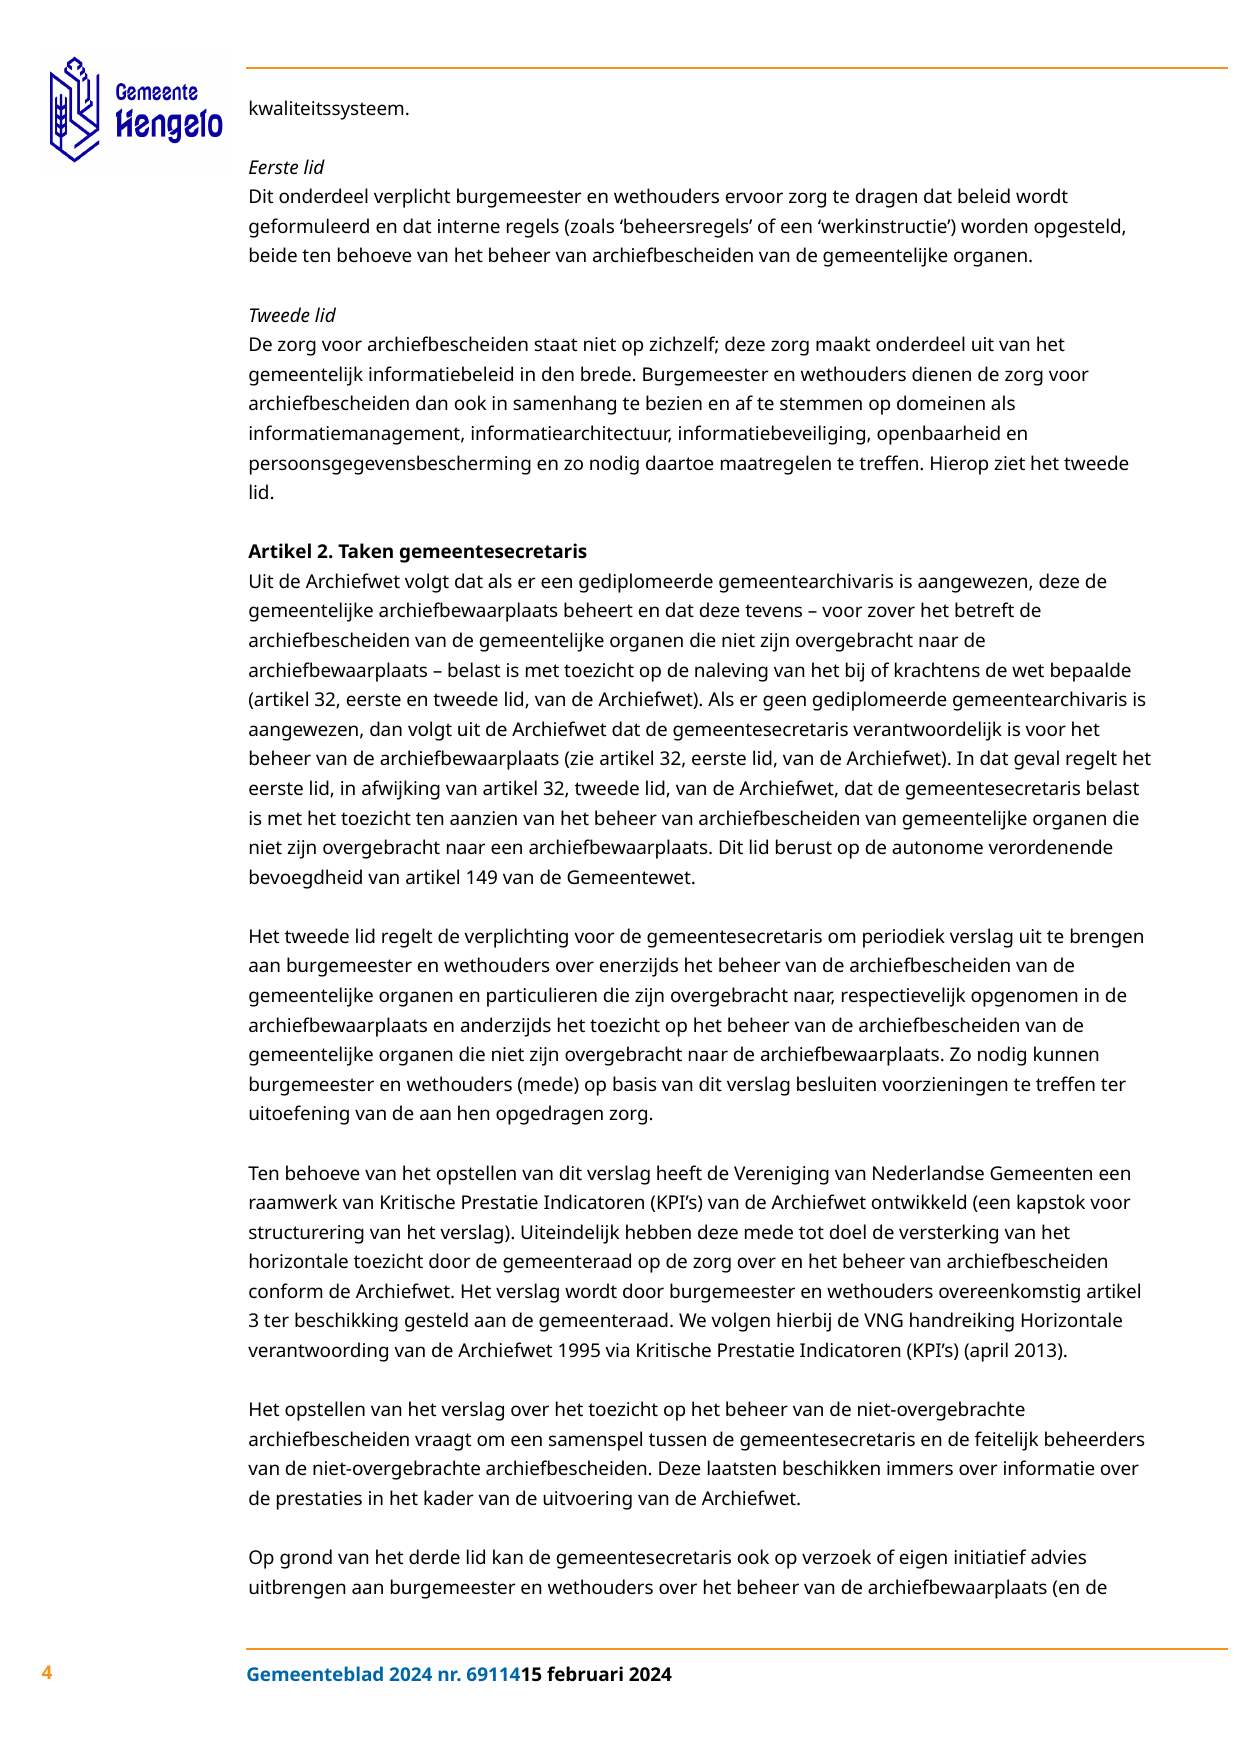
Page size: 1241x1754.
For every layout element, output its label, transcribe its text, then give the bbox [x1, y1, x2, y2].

text Dit onderdeel verplicht burgemeester en wethouders ervoor zorg te dragen dat beleid wordt geformuleerd en dat interne regels (zoals ‘beheersregels’ of een ‘werkinstructie’) worden opgesteld, beide ten behoeve van het beheer van archiefbescheiden van de gemeentelijke organen. [248, 183, 1152, 268]
text kwaliteitssysteem. [248, 95, 1152, 121]
text Op grond van het derde lid kan de gemeentesecretaris ook op verzoek of eigen initiatief advies uitbrengen aan burgemeester en wethouders over het beheer van de archiefbewaarplaats (en de [248, 1544, 1152, 1600]
text Artikel 2. Taken gemeentesecretaris [248, 538, 1152, 564]
text Het opstellen van het verslag over het toezicht op het beheer van de niet-overgebrachte archiefbescheiden vraagt om een samenspel tussen de gemeentesecretaris en de feitelijk beheerders van de niet-overgebrachte archiefbescheiden. Deze laatsten beschikken immers over informatie over de prestaties in het kader van de uitvoering van de Archiefwet. [248, 1396, 1152, 1511]
picture [41, 47, 231, 172]
text Tweede lid [248, 302, 1152, 328]
text De zorg voor archiefbescheiden staat niet op zichzelf; deze zorg maakt onderdeel uit van het gemeentelijk informatiebeleid in den brede. Burgemeester en wethouders dienen de zorg voor archiefbescheiden dan ook in samenhang te bezien en af te stemmen op domeinen als informatiemanagement, informatiearchitectuur, informatiebeveiliging, openbaarheid en persoonsgegevensbescherming en zo nodig daartoe maatregelen te treffen. Hierop ziet het tweede lid. [248, 331, 1152, 505]
text Uit de Archiefwet volgt dat als er een gediplomeerde gemeentearchivaris is aangewezen, deze de gemeentelijke archiefbewaarplaats beheert en dat deze tevens – voor zover het betreft de archiefbescheiden van de gemeentelijke organen die niet zijn overgebracht naar de archiefbewaarplaats – belast is met toezicht op de naleving van het bij of krachtens de wet bepaalde (artikel 32, eerste en tweede lid, van de Archiefwet). Als er geen gediplomeerde gemeentearchivaris is aangewezen, dan volgt uit de Archiefwet dat de gemeentesecretaris verantwoordelijk is voor het beheer van de archiefbewaarplaats (zie artikel 32, eerste lid, van de Archiefwet). In dat geval regelt het eerste lid, in afwijking van artikel 32, tweede lid, van de Archiefwet, dat de gemeentesecretaris belast is met het toezicht ten aanzien van het beheer van archiefbescheiden van gemeentelijke organen die niet zijn overgebracht naar een archiefbewaarplaats. Dit lid berust op de autonome verordenende bevoegdheid van artikel 149 van de Gemeentewet. [248, 568, 1152, 890]
text Het tweede lid regelt de verplichting voor de gemeentesecretaris om periodiek verslag uit te brengen aan burgemeester en wethouders over enerzijds het beheer van de archiefbescheiden van de gemeentelijke organen en particulieren die zijn overgebracht naar, respectievelijk opgenomen in de archiefbewaarplaats en anderzijds het toezicht op het beheer van de archiefbescheiden van de gemeentelijke organen die niet zijn overgebracht naar de archiefbewaarplaats. Zo nodig kunnen burgemeester en wethouders (mede) op basis van dit verslag besluiten voorzieningen te treffen ter uitoefening van de aan hen opgedragen zorg. [248, 923, 1152, 1126]
text Eerste lid [248, 154, 1152, 180]
text Ten behoeve van het opstellen van dit verslag heeft de Vereniging van Nederlandse Gemeenten een raamwerk van Kritische Prestatie Indicatoren (KPI’s) van de Archiefwet ontwikkeld (een kapstok voor structurering van het verslag). Uiteindelijk hebben deze mede tot doel de versterking van het horizontale toezicht door de gemeenteraad op de zorg over en het beheer van archiefbescheiden conform de Archiefwet. Het verslag wordt door burgemeester en wethouders overeenkomstig artikel 3 ter beschikking gesteld aan de gemeenteraad. We volgen hierbij de VNG handreiking Horizontale verantwoording van de Archiefwet 1995 via Kritische Prestatie Indicatoren (KPI’s) (april 2013). [248, 1160, 1152, 1363]
